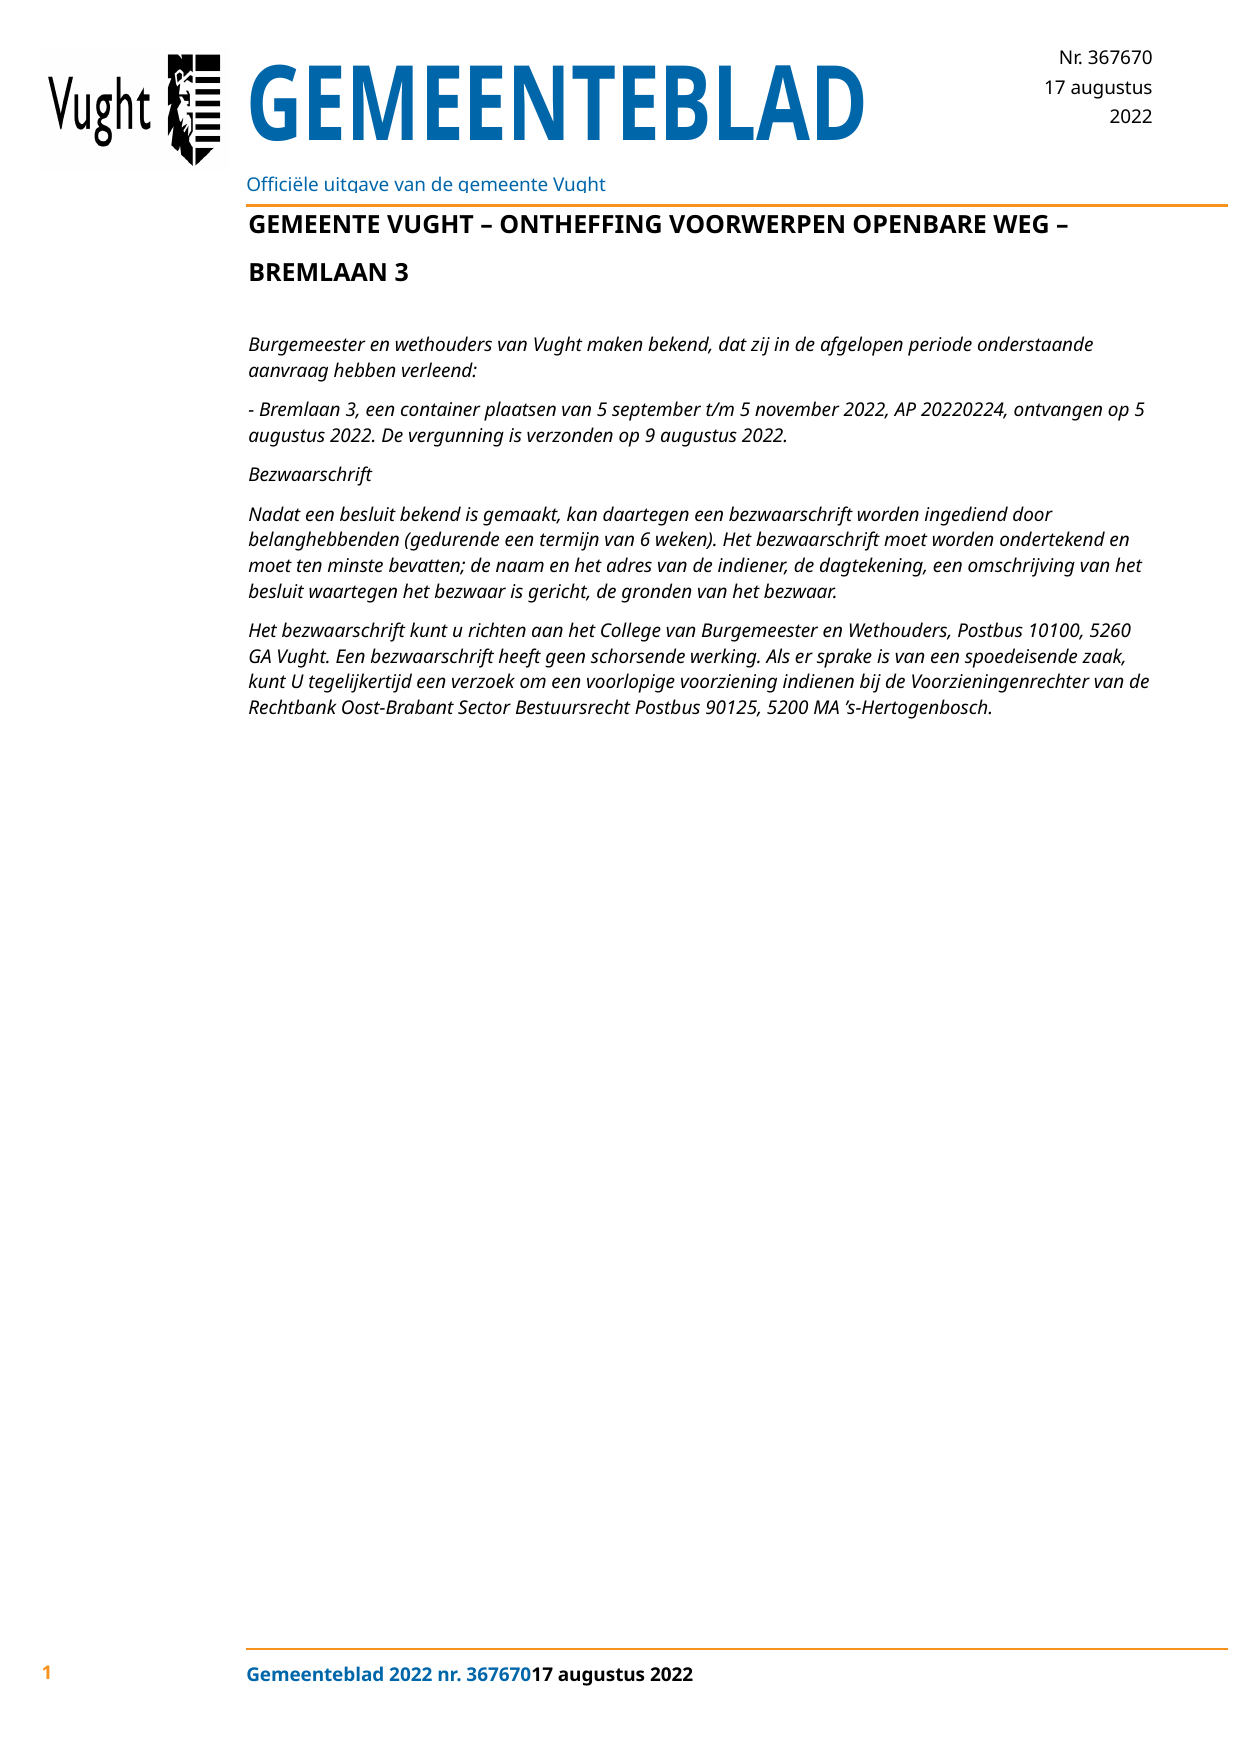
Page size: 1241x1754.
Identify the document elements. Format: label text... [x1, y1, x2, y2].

picture [41, 47, 231, 172]
text Bezwaarschrift [248, 461, 1152, 487]
text Burgemeester en wethouders van Vught maken bekend, dat zij in de afgelopen periode onderstaande aanvraag hebben verleend: [248, 331, 1152, 383]
text Het bezwaarschrift kunt u richten aan het College van Burgemeester en Wethouders, Postbus 10100, 5260 GA Vught. Een bezwaarschrift heeft geen schorsende werking. Als er sprake is van een spoedeisende zaak, kunt U tegelijkertijd een verzoek om een voorlopige voorziening indienen bij de Voorzieningenrechter van de Rechtbank Oost-Brabant Sector Bestuursrecht Postbus 90125, 5200 MA ’s-Hertogenbosch. [248, 617, 1152, 720]
text Nadat een besluit bekend is gemaakt, kan daartegen een bezwaarschrift worden ingediend door belanghebbenden (gedurende een termijn van 6 weken). Het bezwaarschrift moet worden ondertekend en moet ten minste bevatten; de naam en het adres van de indiener, de dagtekening, een omschrijving van het besluit waartegen het bezwaar is gericht, de gronden van het bezwaar. [248, 501, 1152, 604]
text - Bremlaan 3, een container plaatsen van 5 september t/m 5 november 2022, AP 20220224, ontvangen op 5 augustus 2022. De vergunning is verzonden op 9 augustus 2022. [248, 396, 1152, 448]
text GEMEENTE VUGHT – ONTHEFFING VOORWERPEN OPENBARE WEG – BREMLAAN 3 [248, 207, 1152, 288]
